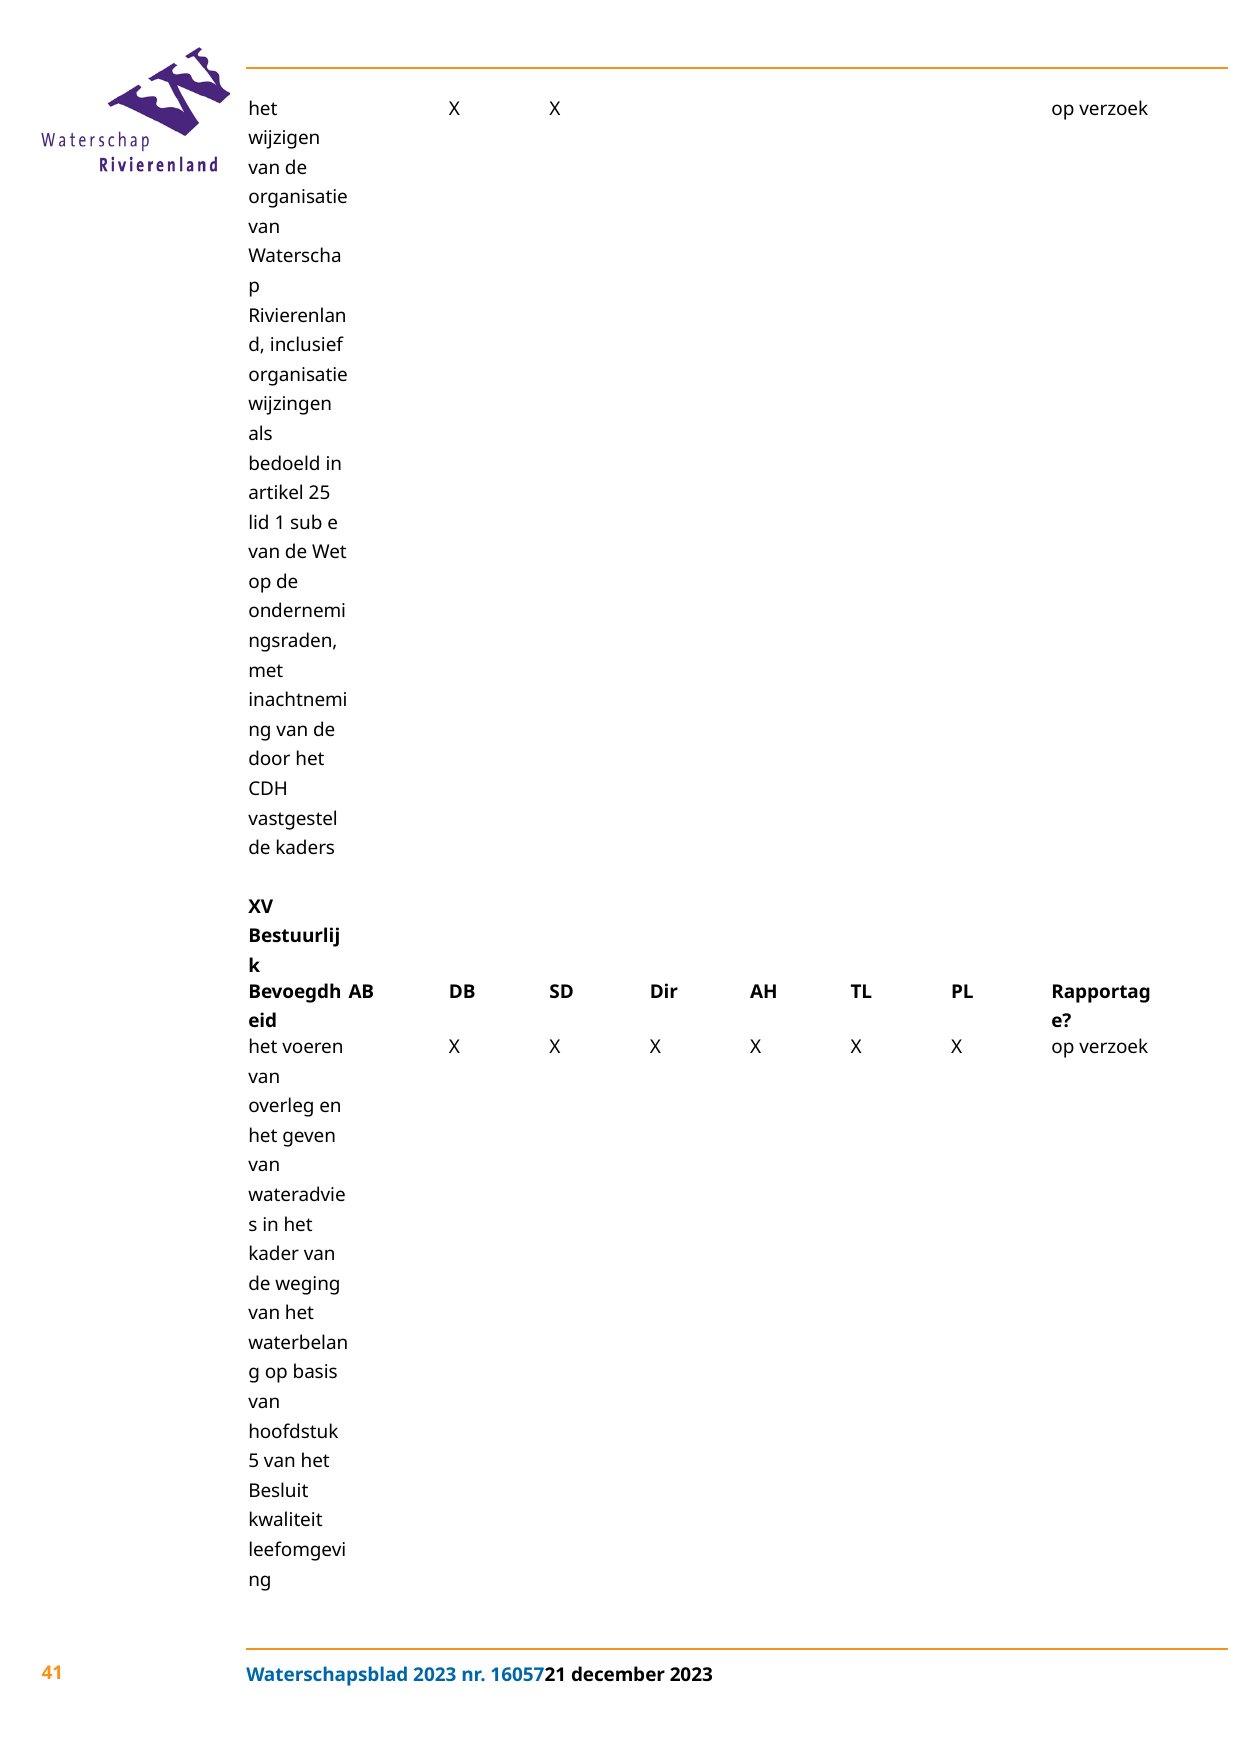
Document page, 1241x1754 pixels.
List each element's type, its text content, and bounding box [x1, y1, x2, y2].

table_cell AH [750, 978, 850, 1033]
table_header [951, 893, 1051, 978]
table_cell op verzoek [1051, 1033, 1152, 1591]
table_header [549, 893, 649, 978]
table_header [650, 893, 750, 978]
table_cell het wijzigen van de organisatie van Waterschap Rivierenland, inclusief organisatiewijzingen als bedoeld in artikel 25 lid 1 sub e van de Wet op de ondernemingsraden, met inachtneming van de door het CDH vastgestelde kaders [248, 95, 348, 860]
table_header [348, 893, 449, 978]
table_cell X [549, 1033, 649, 1591]
table_cell [650, 95, 750, 860]
table_cell X [650, 1033, 750, 1591]
table_cell X [951, 1033, 1051, 1591]
table_header [449, 893, 549, 978]
table_cell [750, 95, 850, 860]
table_cell op verzoek [1051, 95, 1152, 860]
table_cell AB [348, 978, 449, 1033]
table_cell [951, 95, 1051, 860]
table_cell X [750, 1033, 850, 1591]
table_cell [348, 95, 449, 860]
table_cell Dir [650, 978, 750, 1033]
table_cell X [449, 1033, 549, 1591]
table_cell [850, 95, 951, 860]
picture [41, 47, 231, 172]
table_cell TL [850, 978, 951, 1033]
table_cell Bevoegdheid [248, 978, 348, 1033]
table_cell Rapportage? [1051, 978, 1152, 1033]
table_cell DB [449, 978, 549, 1033]
table_header [850, 893, 951, 978]
table_cell PL [951, 978, 1051, 1033]
table_cell X [850, 1033, 951, 1591]
table_cell X [549, 95, 649, 860]
table_header [1051, 893, 1152, 978]
table_header XV Bestuurlijk [248, 893, 348, 978]
table_cell X [449, 95, 549, 860]
table_cell [348, 1033, 449, 1591]
table_header [750, 893, 850, 978]
table_cell het voeren van overleg en het geven van wateradvies in het kader van de weging van het waterbelang op basis van hoofdstuk 5 van het Besluit kwaliteit leefomgeving [248, 1033, 348, 1591]
table_cell SD [549, 978, 649, 1033]
